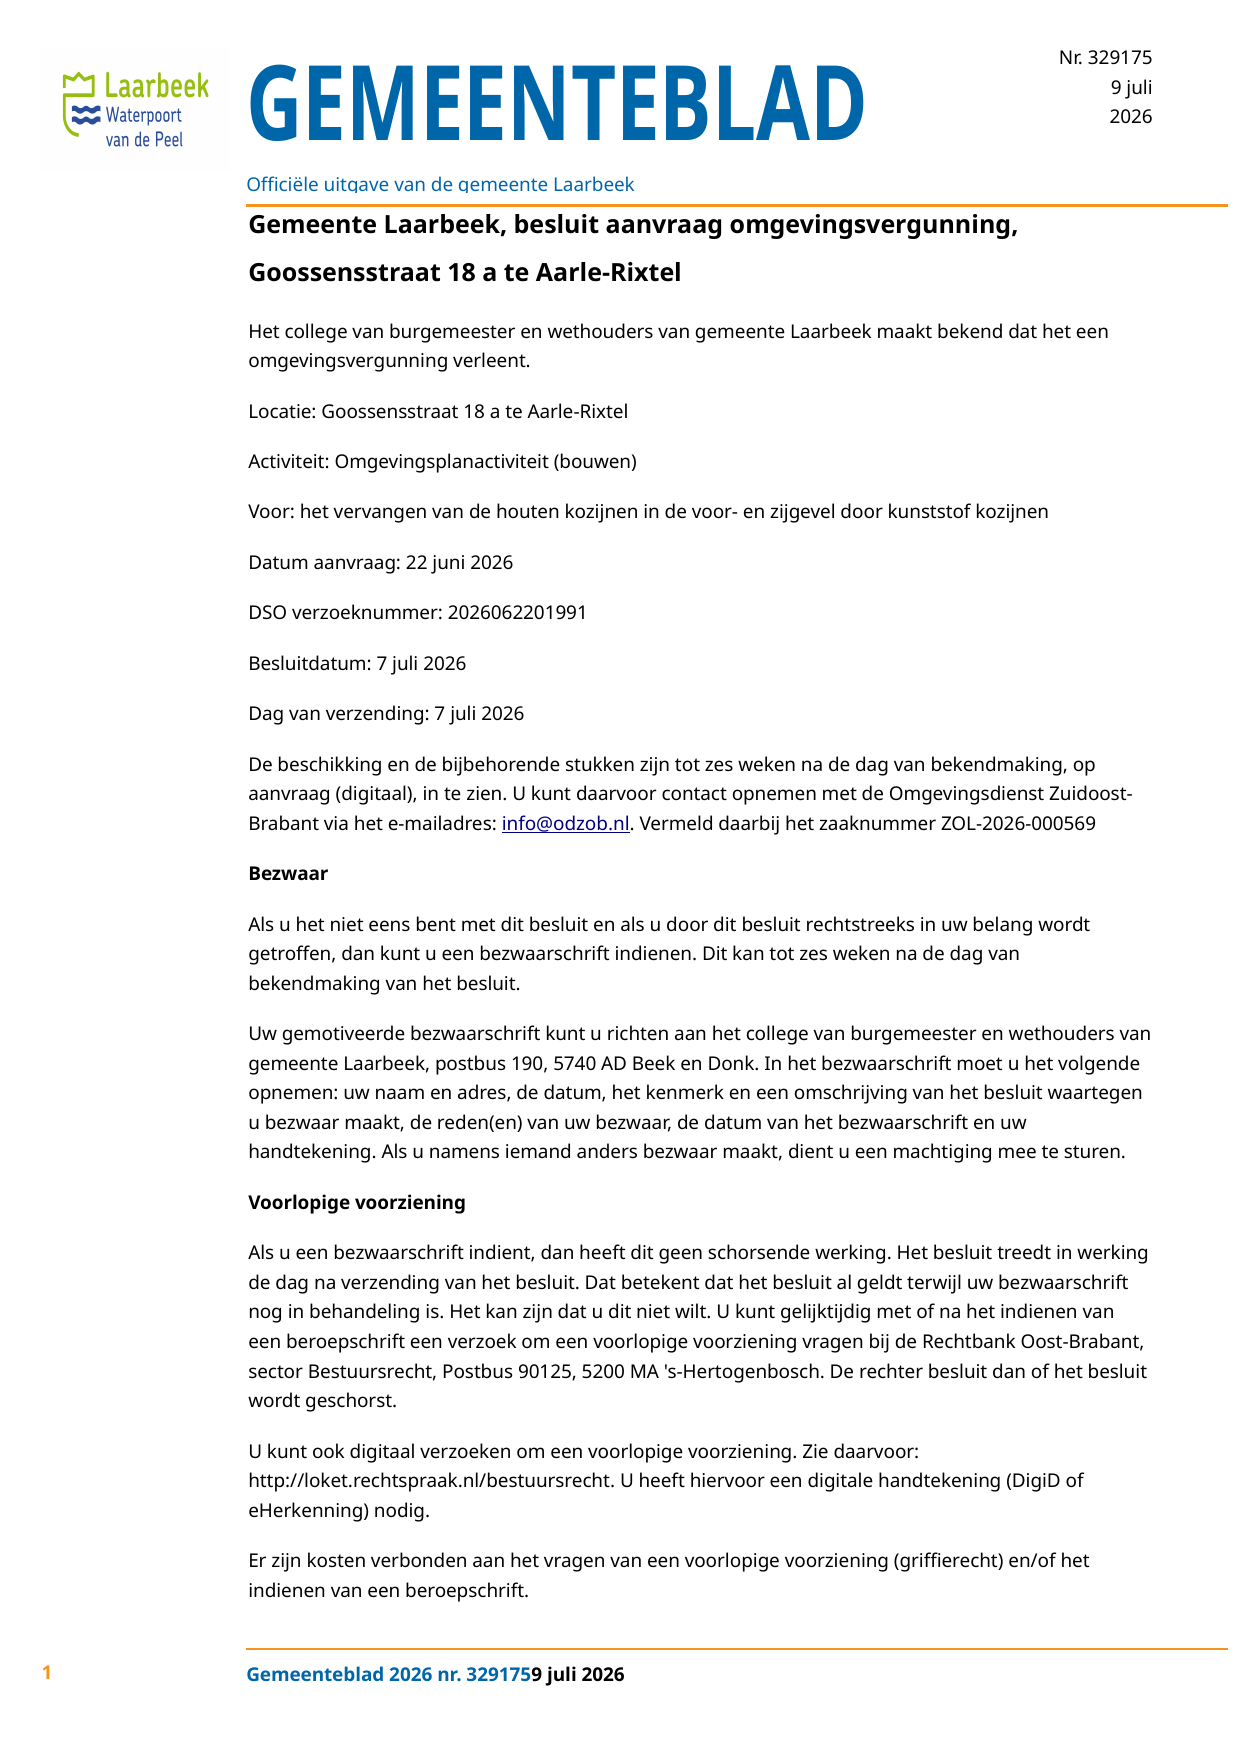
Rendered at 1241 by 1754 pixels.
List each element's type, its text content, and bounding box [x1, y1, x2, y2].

text Voor: het vervangen van de houten kozijnen in de voor- en zijgevel door kunststof kozijnen [248, 499, 1152, 524]
text Het college van burgemeester en wethouders van gemeente Laarbeek maakt bekend dat het een omgevingsvergunning verleent. [248, 318, 1152, 373]
text Als u het niet eens bent met dit besluit en als u door dit besluit rechtstreeks in uw belang wordt getroffen, dan kunt u een bezwaarschrift indienen. Dit kan tot zes weken na de dag van bekendmaking van het besluit. [248, 911, 1152, 996]
text Datum aanvraag: 22 juni 2026 [248, 549, 1152, 575]
text Bezwaar [248, 860, 1152, 886]
text Uw gemotiveerde bezwaarschrift kunt u richten aan het college van burgemeester en wethouders van gemeente Laarbeek, postbus 190, 5740 AD Beek en Donk. In het bezwaarschrift moet u het volgende opnemen: uw naam en adres, de datum, het kenmerk en een omschrijving van het besluit waartegen u bezwaar maakt, de reden(en) van uw bezwaar, de datum van het bezwaarschrift en uw handtekening. Als u namens iemand anders bezwaar maakt, dient u een machtiging mee te sturen. [248, 1020, 1152, 1164]
text Activiteit: Omgevingsplanactiviteit (bouwen) [248, 448, 1152, 474]
text Gemeente Laarbeek, besluit aanvraag omgevingsvergunning, Goossensstraat 18 a te Aarle-Rixtel [248, 207, 1152, 288]
text Als u een bezwaarschrift indient, dan heeft dit geen schorsende werking. Het besluit treedt in werking de dag na verzending van het besluit. Dat betekent dat het besluit al geldt terwijl uw bezwaarschrift nog in behandeling is. Het kan zijn dat u dit niet wilt. U kunt gelijktijdig met of na het indienen van een beroepschrift een verzoek om een voorlopige voorziening vragen bij de Rechtbank Oost-Brabant, sector Bestuursrecht, Postbus 90125, 5200 MA 's‑Hertogenbosch. De rechter besluit dan of het besluit wordt geschorst. [248, 1239, 1152, 1413]
text Er zijn kosten verbonden aan het vragen van een voorlopige voorziening (griffierecht) en/of het indienen van een beroepschrift. [248, 1547, 1152, 1603]
picture [41, 47, 231, 172]
text Voorlopige voorziening [248, 1189, 1152, 1215]
text Locatie: Goossensstraat 18 a te Aarle-Rixtel [248, 398, 1152, 424]
text Dag van verzending: 7 juli 2026 [248, 700, 1152, 726]
text U kunt ook digitaal verzoeken om een voorlopige voorziening. Zie daarvoor: http://loket.rechtspraak.nl/bestuursrecht. U heeft hiervoor een digitale handtekening (DigiD of eHerkenning) nodig. [248, 1438, 1152, 1523]
text Besluitdatum: 7 juli 2026 [248, 650, 1152, 676]
text De beschikking en de bijbehorende stukken zijn tot zes weken na de dag van bekendmaking, op aanvraag (digitaal), in te zien. U kunt daarvoor contact opnemen met de Omgevingsdienst Zuidoost-Brabant via het e-mailadres: info@odzob.nl. Vermeld daarbij het zaaknummer ZOL-2026-000569 [248, 751, 1152, 836]
text DSO verzoeknummer: 2026062201991 [248, 599, 1152, 625]
